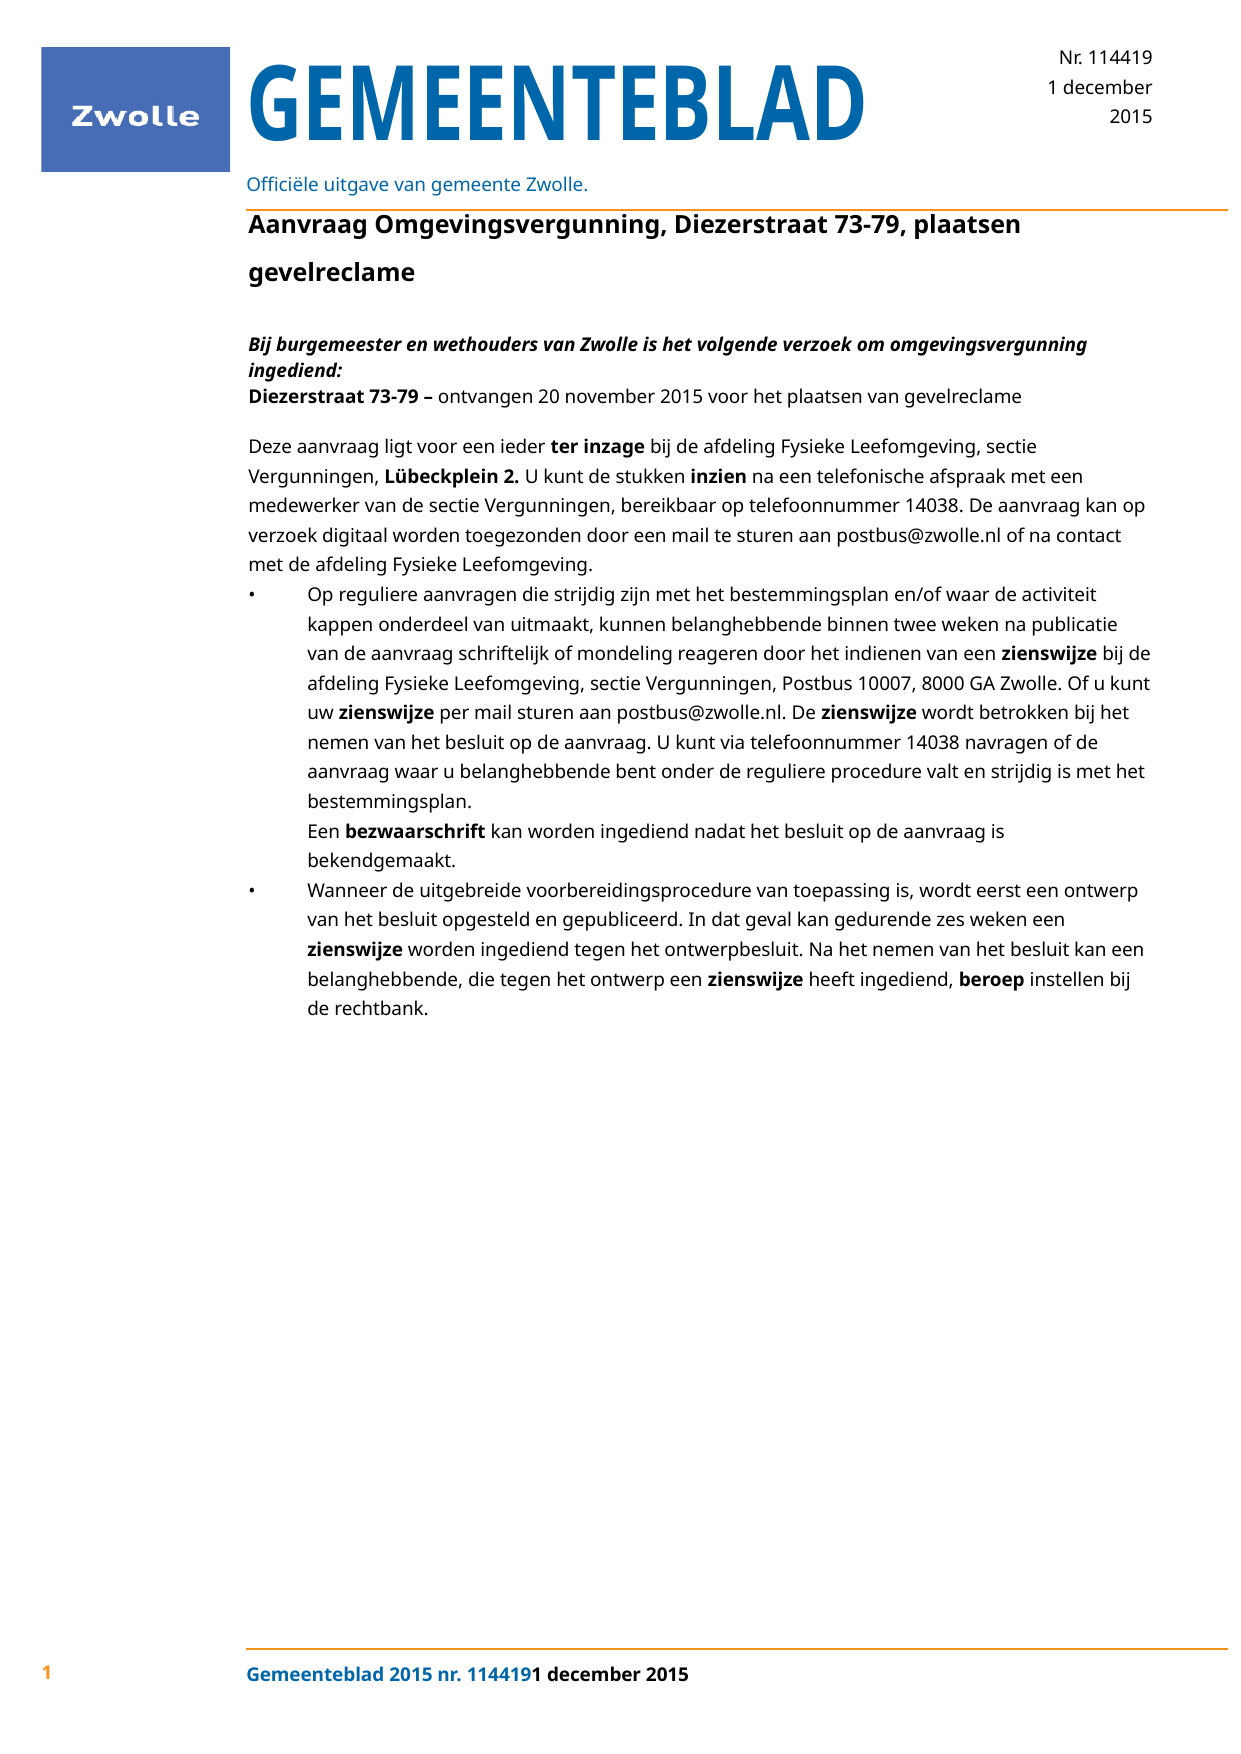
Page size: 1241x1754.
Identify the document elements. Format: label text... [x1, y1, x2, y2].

picture [41, 47, 231, 172]
text Deze aanvraag ligt voor een ieder ter inzage bij de afdeling Fysieke Leefomgeving, sectie Vergunningen, Lübeckplein 2. U kunt de stukken inzien na een telefonische afspraak met een medewerker van de sectie Vergunningen, bereikbaar op telefoonnummer 14038. De aanvraag kan op verzoek digitaal worden toegezonden door een mail te sturen aan postbus@zwolle.nl of na contact met de afdeling Fysieke Leefomgeving. [248, 433, 1152, 577]
text Diezerstraat 73-79 – ontvangen 20 november 2015 voor het plaatsen van gevelreclame [248, 383, 1152, 409]
list Wanneer de uitgebreide voorbereidingsprocedure van toepassing is, wordt eerst een ontwerp van het besluit opgesteld en gepubliceerd. In dat geval kan gedurende zes weken een zienswijze worden ingediend tegen het ontwerpbesluit. Na het nemen van het besluit kan een belanghebbende, die tegen het ontwerp een zienswijze heeft ingediend, beroep instellen bij de rechtbank. [248, 877, 1152, 1021]
list Op reguliere aanvragen die strijdig zijn met het bestemmingsplan en/of waar de activiteit kappen onderdeel van uitmaakt, kunnen belanghebbende binnen twee weken na publicatie van de aanvraag schriftelijk of mondeling reageren door het indienen van een zienswijze bij de afdeling Fysieke Leefomgeving, sectie Vergunningen, Postbus 10007, 8000 GA Zwolle. Of u kunt uw zienswijze per mail sturen aan postbus@zwolle.nl. De zienswijze wordt betrokken bij het nemen van het besluit op de aanvraag. U kunt via telefoonnummer 14038 navragen of de aanvraag waar u belanghebbende bent onder de reguliere procedure valt en strijdig is met het bestemmingsplan. [248, 581, 1152, 814]
text Bij burgemeester en wethouders van Zwolle is het volgende verzoek om omgevingsvergunning ingediend: [248, 331, 1152, 383]
text Aanvraag Omgevingsvergunning, Diezerstraat 73-79, plaatsen gevelreclame [248, 211, 1152, 288]
list Een bezwaarschrift kan worden ingediend nadat het besluit op de aanvraag is bekendgemaakt. [248, 818, 1152, 873]
